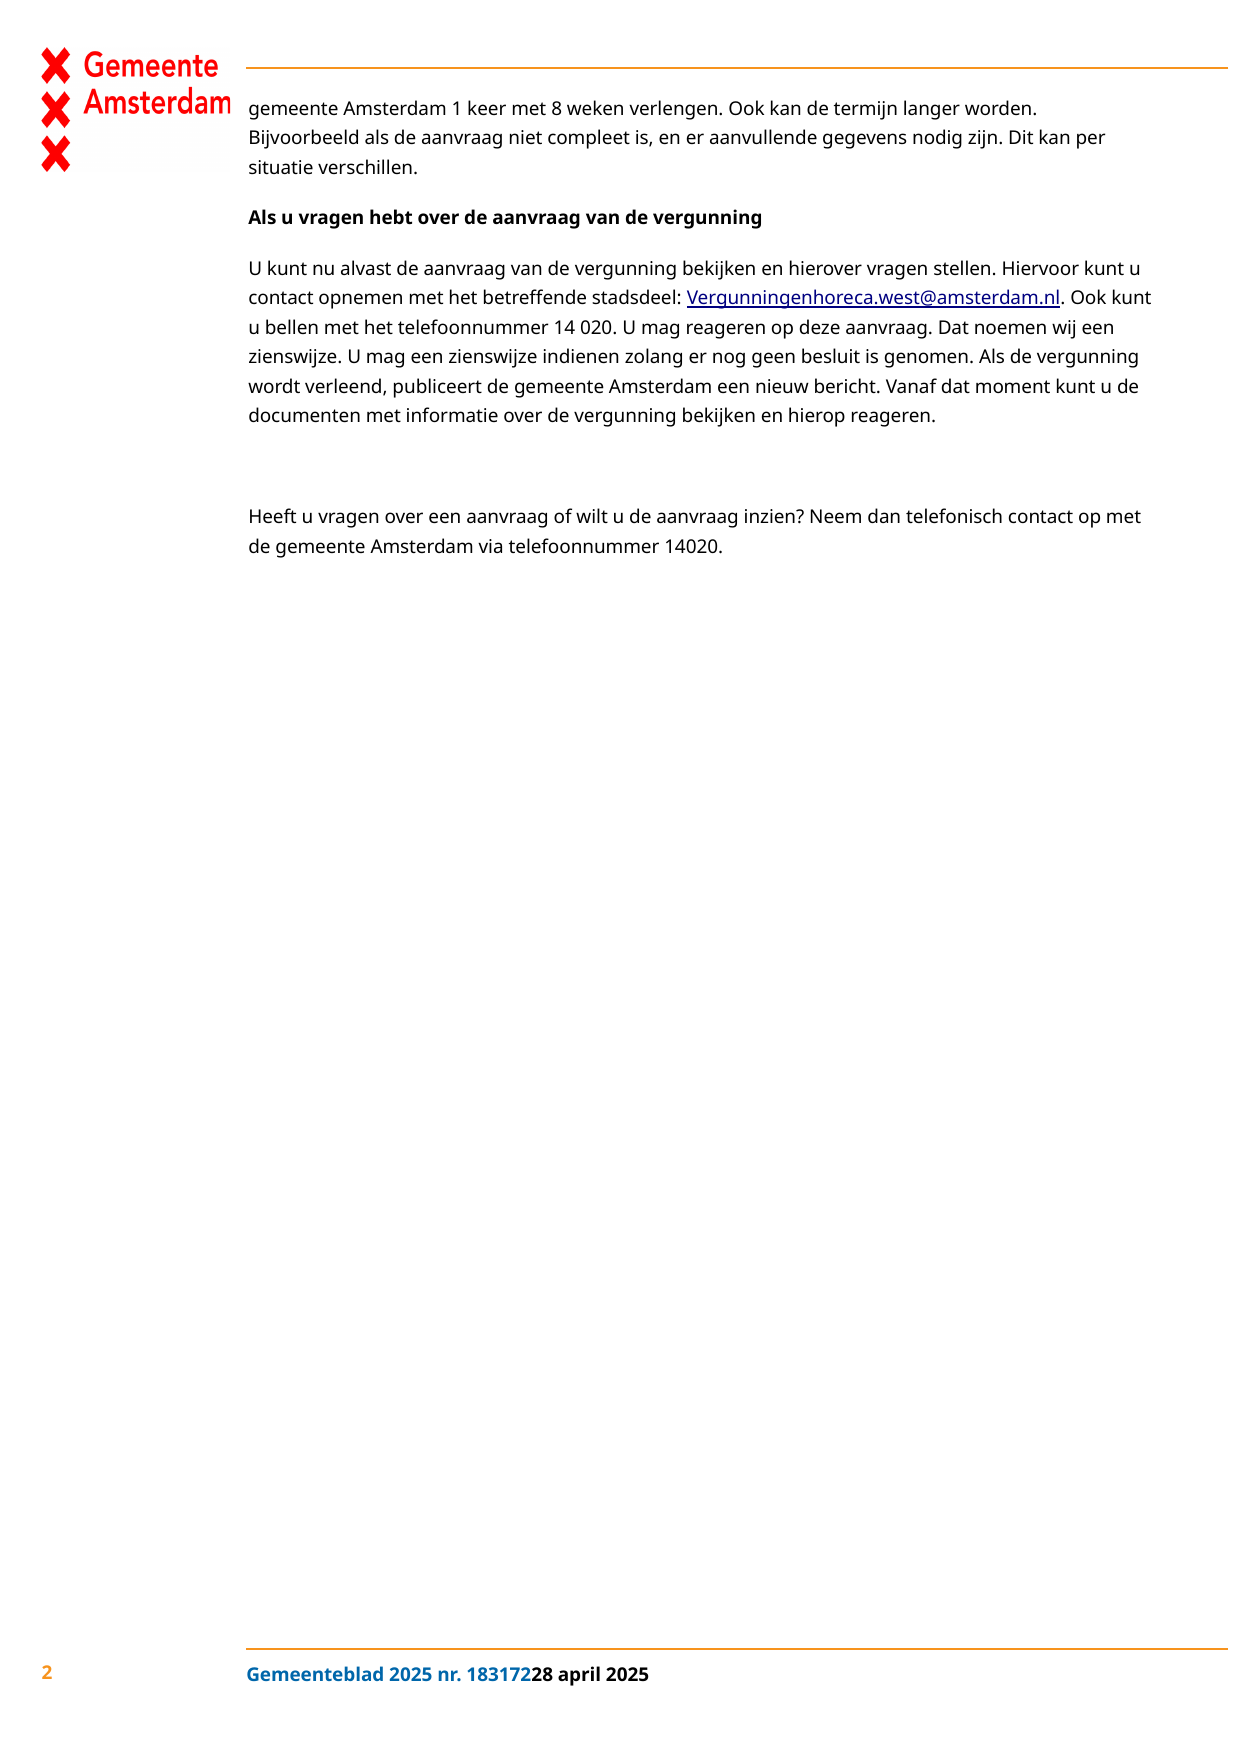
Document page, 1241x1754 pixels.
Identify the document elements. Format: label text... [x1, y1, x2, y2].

text gemeente Amsterdam 1 keer met 8 weken verlengen. Ook kan de termijn langer worden. Bijvoorbeeld als de aanvraag niet compleet is, en er aanvullende gegevens nodig zijn. Dit kan per situatie verschillen. [248, 95, 1152, 180]
picture [41, 47, 231, 172]
text Heeft u vragen over een aanvraag of wilt u de aanvraag inzien? Neem dan telefonisch contact op met de gemeente Amsterdam via telefoonnummer 14020. [248, 503, 1152, 559]
text Als u vragen hebt over de aanvraag van de vergunning [248, 204, 1152, 230]
text U kunt nu alvast de aanvraag van de vergunning bekijken en hierover vragen stellen. Hiervoor kunt u contact opnemen met het betreffende stadsdeel: Vergunningenhoreca.west@amsterdam.nl. Ook kunt u bellen met het telefoonnummer 14 020. U mag reageren op deze aanvraag. Dat noemen wij een zienswijze. U mag een zienswijze indienen zolang er nog geen besluit is genomen. Als de vergunning wordt verleend, publiceert de gemeente Amsterdam een nieuw bericht. Vanaf dat moment kunt u de documenten met informatie over de vergunning bekijken en hierop reageren. [248, 255, 1152, 428]
